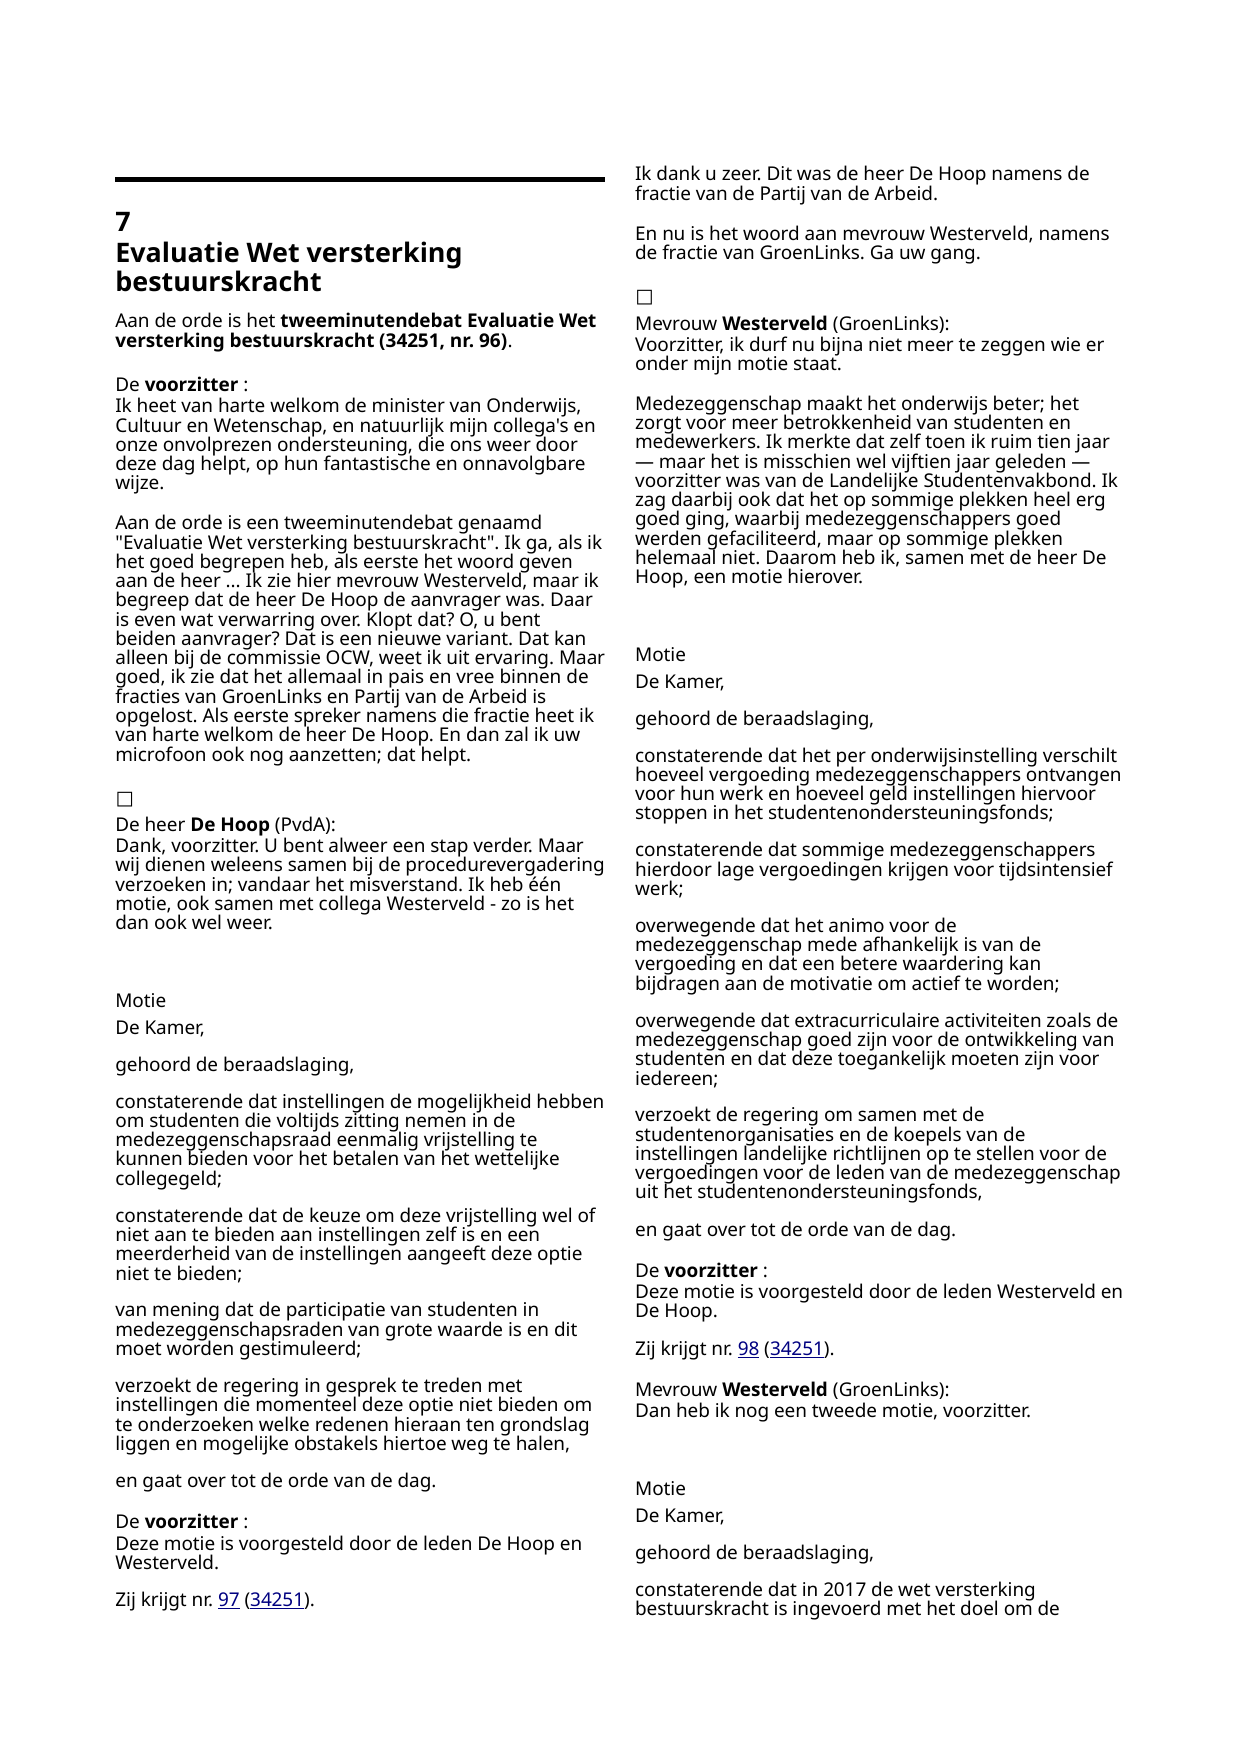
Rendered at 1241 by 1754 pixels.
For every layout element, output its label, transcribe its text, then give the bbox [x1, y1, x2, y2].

text verzoekt de regering om samen met de studentenorganisaties en de koepels van de instellingen landelijke richtlijnen op te stellen voor de vergoedingen voor de leden van de medezeggenschap uit het studentenondersteuningsfonds, [635, 1106, 1125, 1203]
text De Kamer, [115, 1019, 605, 1038]
text en gaat over tot de orde van de dag. [115, 1472, 605, 1491]
text Voorzitter, ik durf nu bijna niet meer te zeggen wie er onder mijn motie staat. [635, 336, 1125, 374]
text Zij krijgt nr. 98 (34251). [635, 1339, 1125, 1359]
text gehoord de beraadslaging, [115, 1056, 605, 1075]
text Motie [635, 1475, 1125, 1501]
text Dan heb ik nog een tweede motie, voorzitter. [635, 1402, 1125, 1422]
text gehoord de beraadslaging, [635, 709, 1125, 729]
text Aan de orde is een tweeminutendebat genaamd "Evaluatie Wet versterking bestuurskracht". Ik ga, als ik het goed begrepen heb, als eerste het woord geven aan de heer ... Ik zie hier mevrouw Westerveld, maar ik begreep dat de heer De Hoop de aanvrager was. Daar is even wat verwarring over. Klopt dat? O, u bent beiden aanvrager? Dat is een nieuwe variant. Dat kan alleen bij de commissie OCW, weet ik uit ervaring. Maar goed, ik zie dat het allemaal in pais en vree binnen de fracties van GroenLinks en Partij van de Arbeid is opgelost. Als eerste spreker namens die fractie heet ik van harte welkom de heer De Hoop. En dan zal ik uw microfoon ook nog aanzetten; dat helpt. [115, 514, 605, 765]
text Motie [115, 987, 605, 1013]
text Mevrouw Westerveld (GroenLinks): [635, 310, 1125, 336]
text De voorzitter : [115, 372, 605, 397]
text overwegende dat het animo voor de medezeggenschap mede afhankelijk is van de vergoeding en dat een betere waardering kan bijdragen aan de motivatie om actief te worden; [635, 917, 1125, 994]
text ⬜ [115, 786, 605, 811]
text En nu is het woord aan mevrouw Westerveld, namens de fractie van GroenLinks. Ga uw gang. [635, 225, 1125, 263]
text en gaat over tot de orde van de dag. [635, 1221, 1125, 1240]
text Ik heet van harte welkom de minister van Onderwijs, Cultuur en Wetenschap, en natuurlijk mijn collega's en onze onvolprezen ondersteuning, die ons weer door deze dag helpt, op hun fantastische en onnavolgbare wijze. [115, 397, 605, 494]
text 7 [115, 203, 605, 239]
text constaterende dat het per onderwijsinstelling verschilt hoeveel vergoeding medezeggenschappers ontvangen voor hun werk en hoeveel geld instellingen hiervoor stoppen in het studentenondersteuningsfonds; [635, 747, 1125, 824]
text van mening dat de participatie van studenten in medezeggenschapsraden van grote waarde is en dit moet worden gestimuleerd; [115, 1301, 605, 1359]
text Deze motie is voorgesteld door de leden De Hoop en Westerveld. [115, 1534, 605, 1573]
text De Kamer, [635, 673, 1125, 692]
text Evaluatie Wet versterking bestuurskracht [115, 239, 605, 312]
text constaterende dat instellingen de mogelijkheid hebben om studenten die voltijds zitting nemen in de medezeggenschapsraad eenmalig vrijstelling te kunnen bieden voor het betalen van het wettelijke collegegeld; [115, 1093, 605, 1189]
text constaterende dat de keuze om deze vrijstelling wel of niet aan te bieden aan instellingen zelf is en een meerderheid van de instellingen aangeeft deze optie niet te bieden; [115, 1207, 605, 1284]
text constaterende dat sommige medezeggenschappers hierdoor lage vergoedingen krijgen voor tijdsintensief werk; [635, 841, 1125, 899]
text Dank, voorzitter. U bent alweer een stap verder. Maar wij dienen weleens samen bij de procedurevergadering verzoeken in; vandaar het misverstand. Ik heb één motie, ook samen met collega Westerveld - zo is het dan ook wel weer. [115, 837, 605, 933]
text gehoord de beraadslaging, [635, 1544, 1125, 1563]
text overwegende dat extracurriculaire activiteiten zoals de medezeggenschap goed zijn voor de ontwikkeling van studenten en dat deze toegankelijk moeten zijn voor iedereen; [635, 1012, 1125, 1089]
text Zij krijgt nr. 97 (34251). [115, 1591, 605, 1610]
text Mevrouw Westerveld (GroenLinks): [635, 1377, 1125, 1402]
text ⬜ [635, 284, 1125, 310]
text constaterende dat in 2017 de wet versterking bestuurskracht is ingevoerd met het doel om de [635, 1581, 1125, 1619]
text Medezeggenschap maakt het onderwijs beter; het zorgt voor meer betrokkenheid van studenten en medewerkers. Ik merkte dat zelf toen ik ruim tien jaar — maar het is misschien wel vijftien jaar geleden — voorzitter was van de Landelijke Studentenvakbond. Ik zag daarbij ook dat het op sommige plekken heel erg goed ging, waarbij medezeggenschappers goed werden gefaciliteerd, maar op sommige plekken helemaal niet. Daarom heb ik, samen met de heer De Hoop, een motie hierover. [635, 395, 1125, 587]
text Ik dank u zeer. Dit was de heer De Hoop namens de fractie van de Partij van de Arbeid. [635, 165, 1125, 204]
text De voorzitter : [635, 1257, 1125, 1283]
text De voorzitter : [115, 1509, 605, 1534]
text Deze motie is voorgesteld door de leden Westerveld en De Hoop. [635, 1283, 1125, 1322]
text verzoekt de regering in gesprek te treden met instellingen die momenteel deze optie niet bieden om te onderzoeken welke redenen hieraan ten grondslag liggen en mogelijke obstakels hiertoe weg te halen, [115, 1377, 605, 1454]
text Aan de orde is het tweeminutendebat Evaluatie Wet versterking bestuurskracht (34251, nr. 96). [115, 312, 605, 351]
text Motie [635, 641, 1125, 667]
text De heer De Hoop (PvdA): [115, 811, 605, 837]
text De Kamer, [635, 1507, 1125, 1526]
